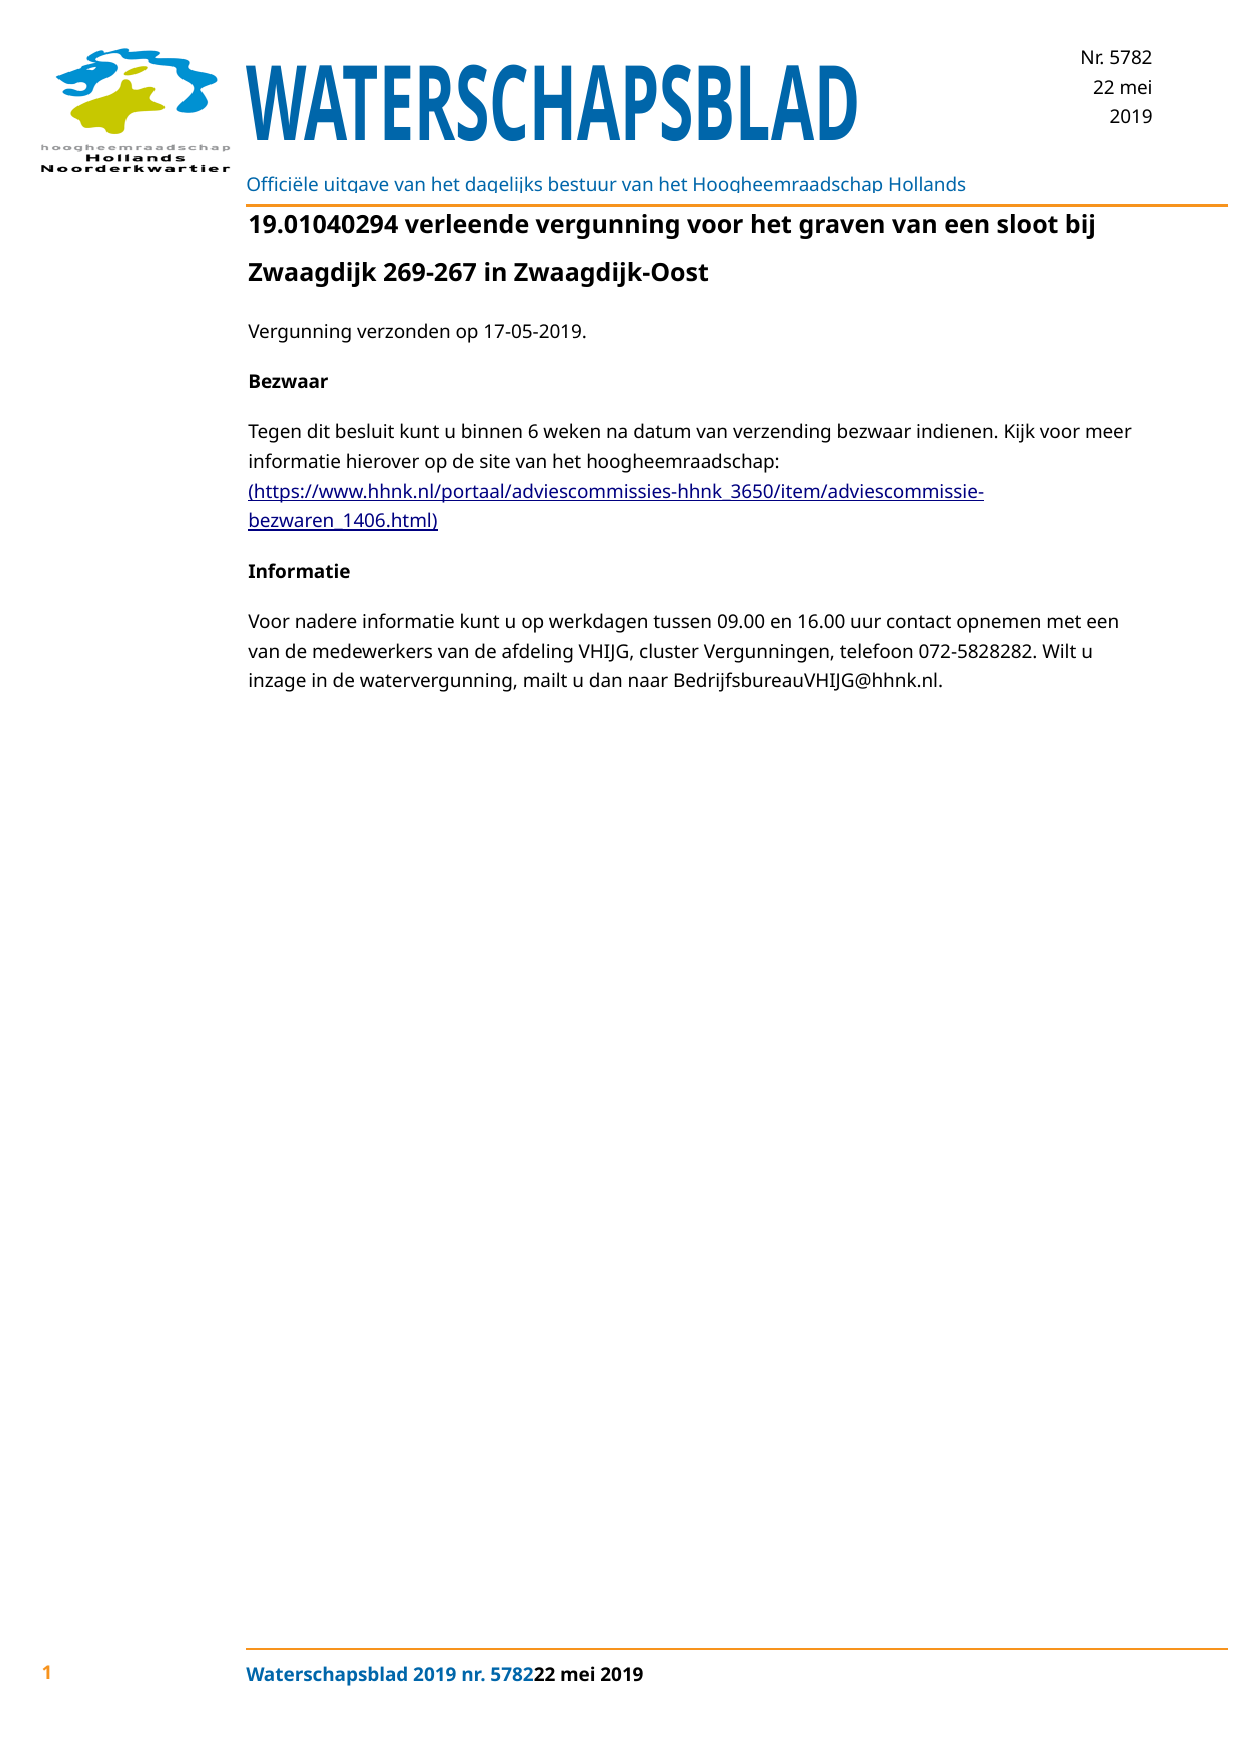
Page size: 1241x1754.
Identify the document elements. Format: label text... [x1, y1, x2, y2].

text 19.01040294 verleende vergunning voor het graven van een sloot bij Zwaagdijk 269-267 in Zwaagdijk-Oost [248, 207, 1152, 288]
text Informatie [248, 558, 1152, 584]
picture [41, 47, 231, 172]
text Vergunning verzonden op 17-05-2019. [248, 318, 1152, 344]
text Bezwaar [248, 368, 1152, 394]
text Voor nadere informatie kunt u op werkdagen tussen 09.00 en 16.00 uur contact opnemen met een van de medewerkers van de afdeling VHIJG, cluster Vergunningen, telefoon 072-5828282. Wilt u inzage in de watervergunning, mailt u dan naar BedrijfsbureauVHIJG@hhnk.nl. [248, 608, 1152, 693]
text Tegen dit besluit kunt u binnen 6 weken na datum van verzending bezwaar indienen. Kijk voor meer informatie hierover op de site van het hoogheemraadschap: (https://www.hhnk.nl/portaal/adviescommissies-hhnk_3650/item/adviescommissie-bezwaren_1406.html) [248, 419, 1152, 533]
